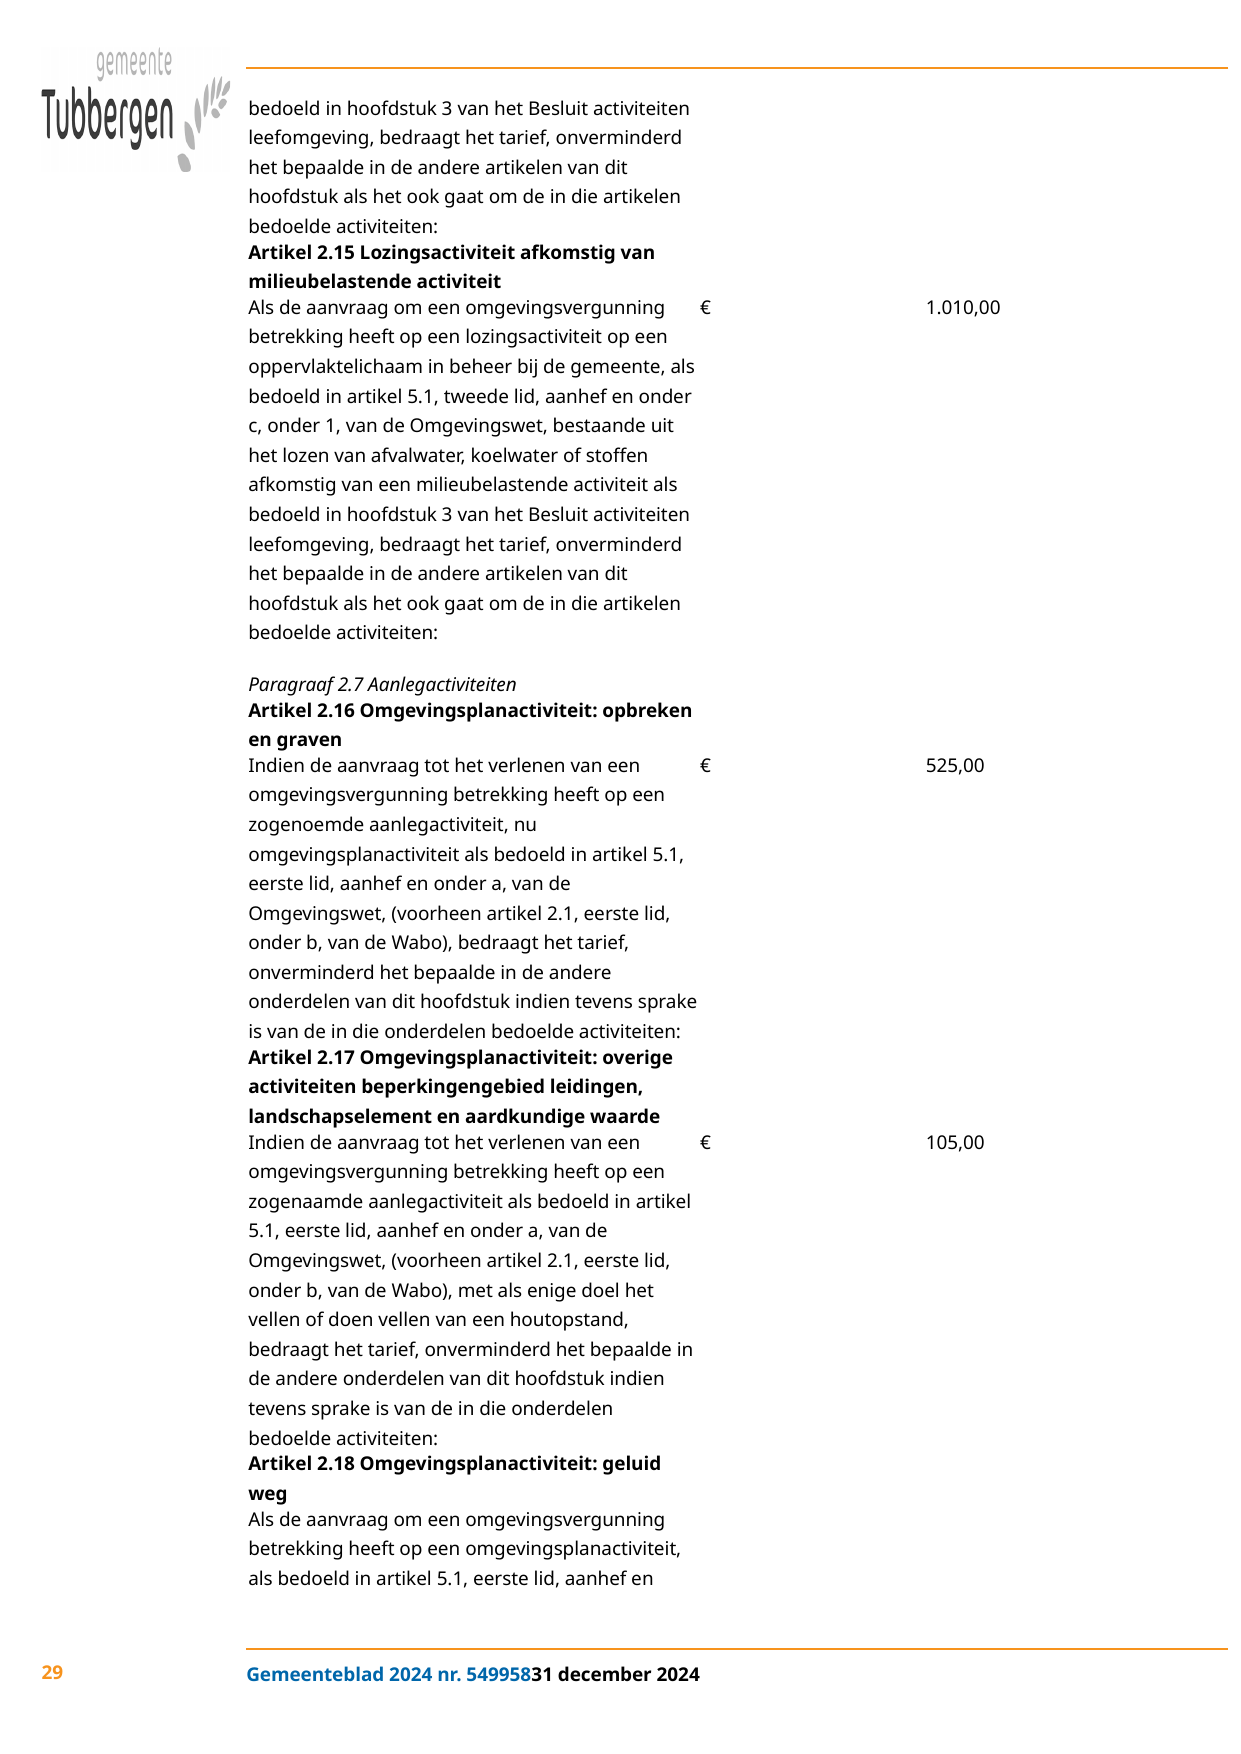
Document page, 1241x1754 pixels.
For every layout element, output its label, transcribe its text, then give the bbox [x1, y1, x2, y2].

table_cell [926, 1044, 1152, 1129]
table_cell Als de aanvraag om een omgevingsvergunning betrekking heeft op een omgevingsplanactiviteit, als bedoeld in artikel 5.1, eerste lid, aanhef en [248, 1506, 700, 1591]
table_cell [926, 697, 1152, 752]
table_cell [926, 1451, 1152, 1506]
table_cell [926, 671, 1152, 697]
table_cell Paragraaf 2.7 Aanlegactiviteiten [248, 671, 700, 697]
table_cell Artikel 2.15 Lozingsactiviteit afkomstig van milieubelastende activiteit [248, 239, 700, 294]
table_cell Artikel 2.16 Omgevingsplanactiviteit: opbreken en graven [248, 697, 700, 752]
table_cell Artikel 2.17 Omgevingsplanactiviteit: overige activiteiten beperkingengebied leidingen, landschapselement en aardkundige waarde [248, 1044, 700, 1129]
table_cell [700, 1451, 926, 1506]
table_cell [700, 1044, 926, 1129]
table_cell [700, 671, 926, 697]
table_cell € [700, 1129, 926, 1451]
table_cell Indien de aanvraag tot het verlenen van een omgevingsvergunning betrekking heeft op een zogenaamde aanlegactiviteit als bedoeld in artikel 5.1, eerste lid, aanhef en onder a, van de Omgevingswet, (voorheen artikel 2.1, eerste lid, onder b, van de Wabo), met als enige doel het vellen of doen vellen van een houtopstand, bedraagt het tarief, onverminderd het bepaalde in de andere onderdelen van dit hoofdstuk indien tevens sprake is van de in die onderdelen bedoelde activiteiten: [248, 1129, 700, 1451]
table_cell [700, 1506, 926, 1591]
table_cell [926, 239, 1152, 294]
table_cell € [700, 294, 926, 645]
table_cell bedoeld in hoofdstuk 3 van het Besluit activiteiten leefomgeving, bedraagt het tarief, onverminderd het bepaalde in de andere artikelen van dit hoofdstuk als het ook gaat om de in die artikelen bedoelde activiteiten: [248, 95, 700, 239]
table_cell 1.010,00 [926, 294, 1152, 645]
table_cell [926, 645, 1152, 671]
picture [41, 47, 231, 172]
table_cell Als de aanvraag om een omgevingsvergunning betrekking heeft op een lozingsactiviteit op een oppervlaktelichaam in beheer bij de gemeente, als bedoeld in artikel 5.1, tweede lid, aanhef en onder c, onder 1, van de Omgevingswet, bestaande uit het lozen van afvalwater, koelwater of stoffen afkomstig van een milieubelastende activiteit als bedoeld in hoofdstuk 3 van het Besluit activiteiten leefomgeving, bedraagt het tarief, onverminderd het bepaalde in de andere artikelen van dit hoofdstuk als het ook gaat om de in die artikelen bedoelde activiteiten: [248, 294, 700, 645]
table_cell [926, 95, 1152, 239]
table_cell [700, 697, 926, 752]
table_cell 525,00 [926, 752, 1152, 1044]
table_cell Artikel 2.18 Omgevingsplanactiviteit: geluid weg [248, 1451, 700, 1506]
table_cell [474, 645, 700, 671]
table_cell [700, 239, 926, 294]
table_cell € [700, 752, 926, 1044]
table_cell [700, 645, 926, 671]
table_cell [700, 95, 926, 239]
table_cell Indien de aanvraag tot het verlenen van een omgevingsvergunning betrekking heeft op een zogenoemde aanlegactiviteit, nu omgevingsplanactiviteit als bedoeld in artikel 5.1, eerste lid, aanhef en onder a, van de Omgevingswet, (voorheen artikel 2.1, eerste lid, onder b, van de Wabo), bedraagt het tarief, onverminderd het bepaalde in de andere onderdelen van dit hoofdstuk indien tevens sprake is van de in die onderdelen bedoelde activiteiten: [248, 752, 700, 1044]
table_cell 105,00 [926, 1129, 1152, 1451]
table_cell [926, 1506, 1152, 1591]
table_cell [248, 645, 474, 671]
